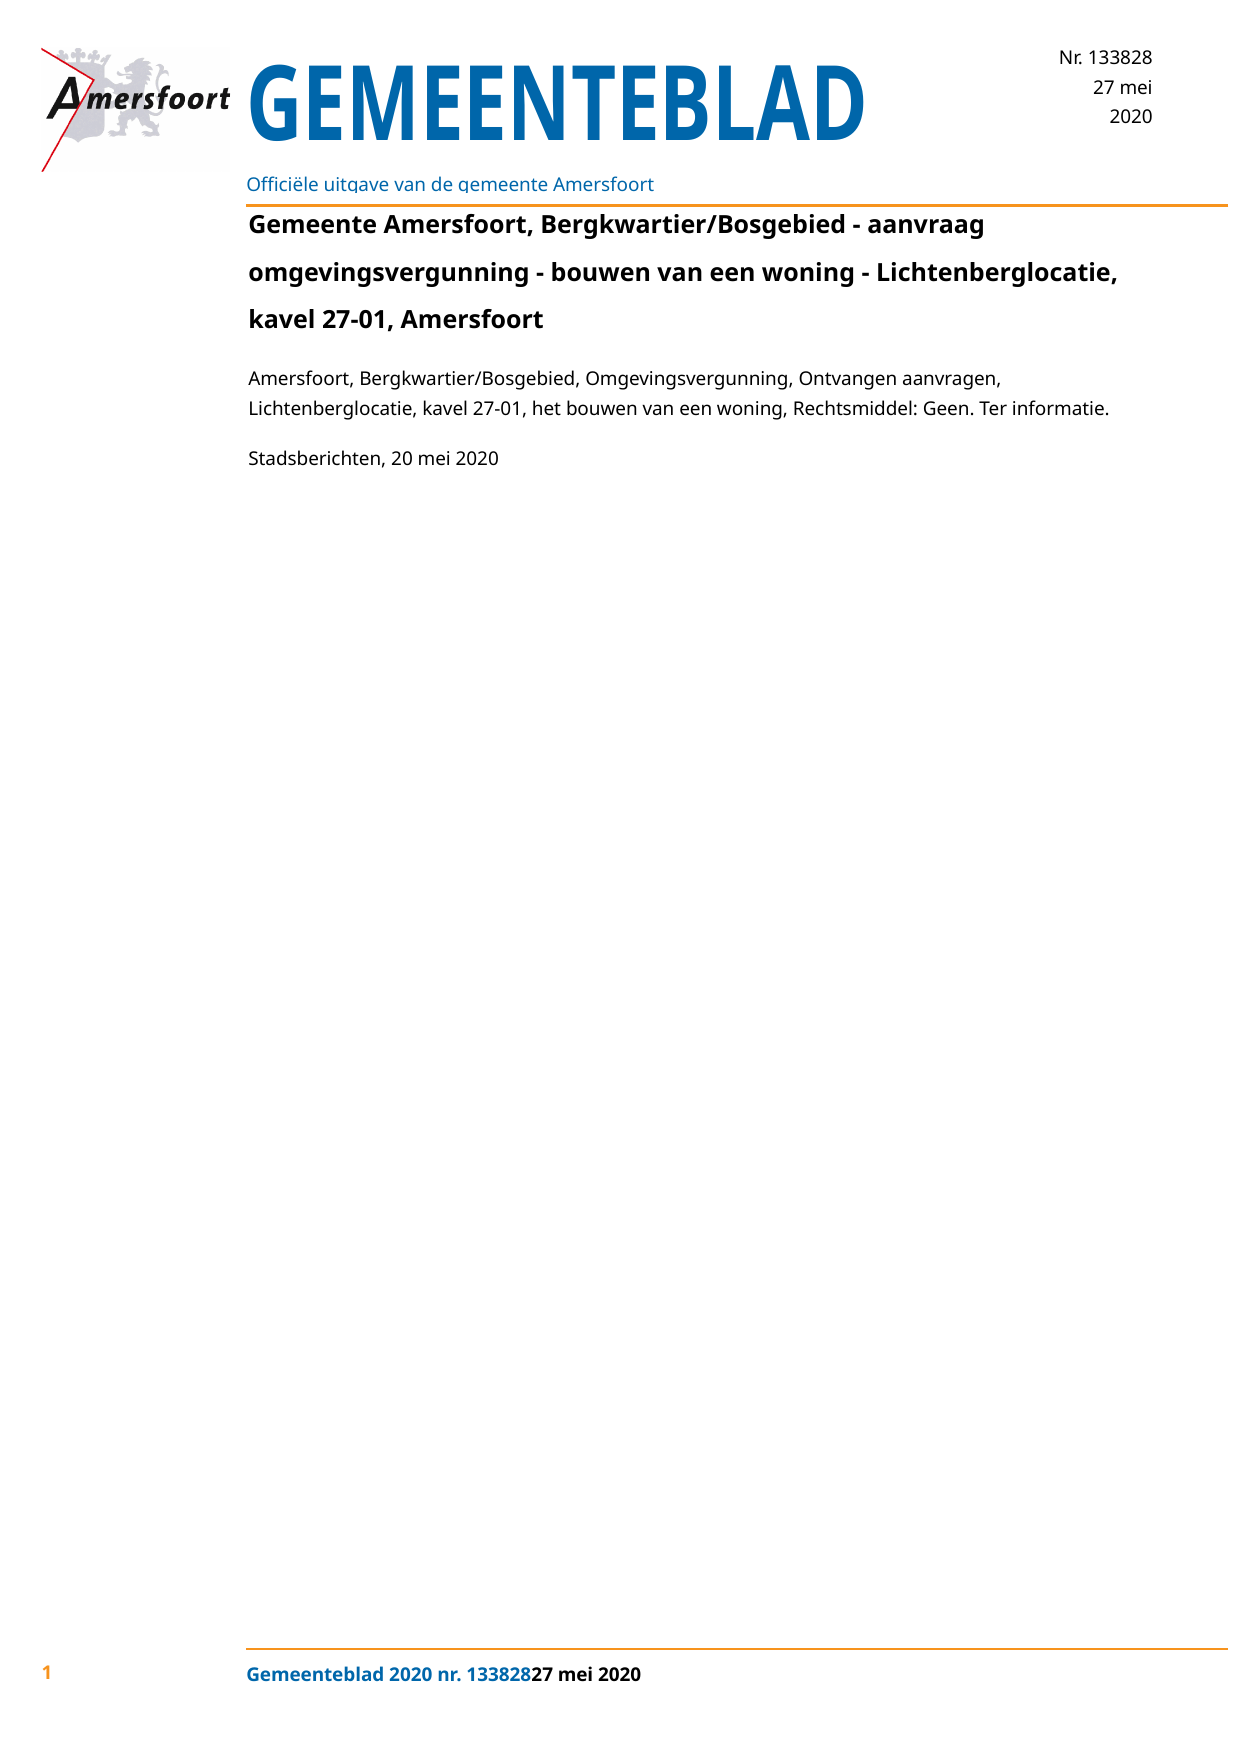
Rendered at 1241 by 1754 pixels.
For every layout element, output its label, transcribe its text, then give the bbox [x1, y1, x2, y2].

text Amersfoort, Bergkwartier/Bosgebied, Omgevingsvergunning, Ontvangen aanvragen, Lichtenberglocatie, kavel 27-01, het bouwen van een woning, Rechtsmiddel: Geen. Ter informatie. [248, 366, 1152, 421]
text Gemeente Amersfoort, Bergkwartier/Bosgebied - aanvraag omgevingsvergunning - bouwen van een woning - Lichtenberglocatie, kavel 27-01, Amersfoort [248, 207, 1152, 336]
picture [41, 47, 231, 172]
text Stadsberichten, 20 mei 2020 [248, 446, 1152, 471]
